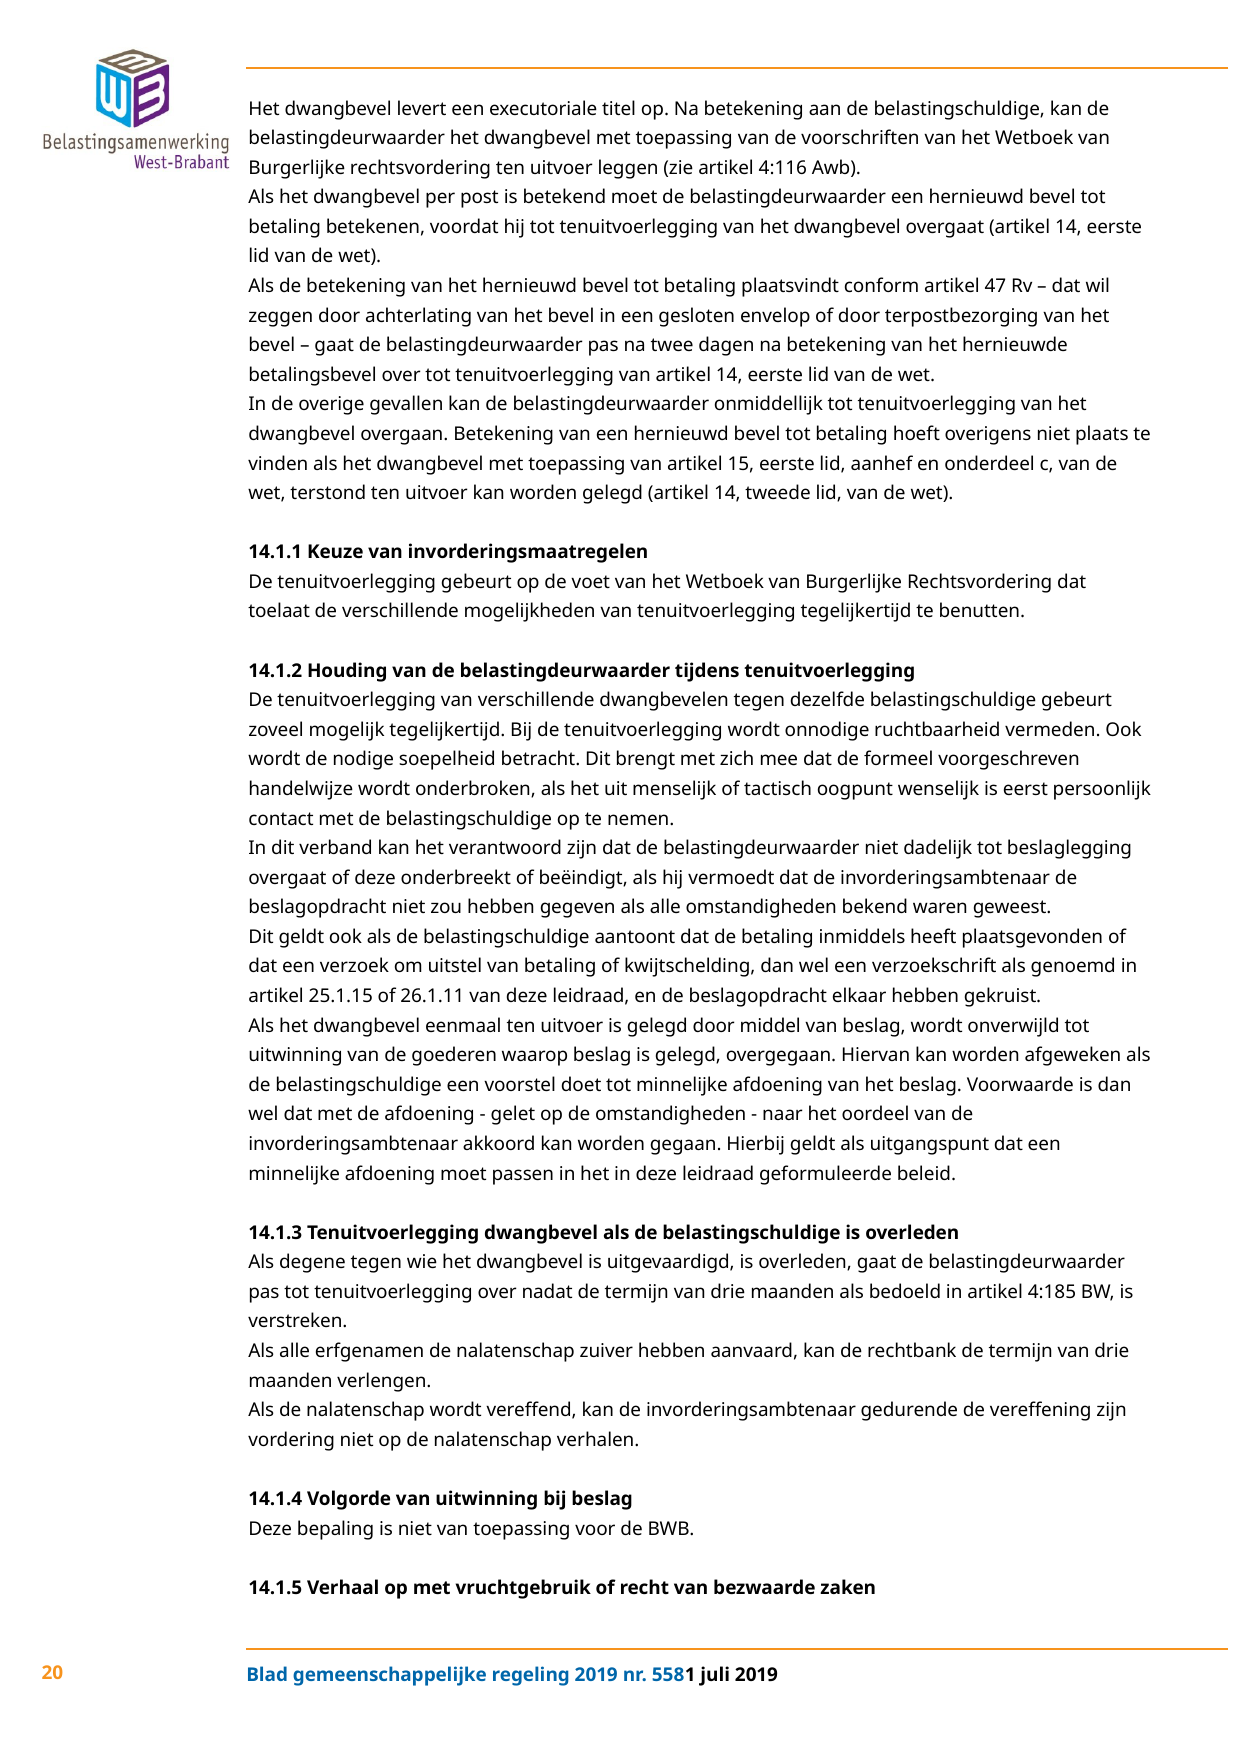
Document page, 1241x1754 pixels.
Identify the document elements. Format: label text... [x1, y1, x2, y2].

text 14.1.5 Verhaal op met vruchtgebruik of recht van bezwaarde zaken [248, 1574, 1152, 1600]
text 14.1.4 Volgorde van uitwinning bij beslag [248, 1485, 1152, 1511]
text In de overige gevallen kan de belastingdeurwaarder onmiddellijk tot tenuitvoerlegging van het dwangbevel overgaan. Betekening van een hernieuwd bevel tot betaling hoeft overigens niet plaats te vinden als het dwangbevel met toepassing van artikel 15, eerste lid, aanhef en onderdeel c, van de wet, terstond ten uitvoer kan worden gelegd (artikel 14, tweede lid, van de wet). [248, 391, 1152, 505]
text De tenuitvoerlegging gebeurt op de voet van het Wetboek van Burgerlijke Rechtsvordering dat toelaat de verschillende mogelijkheden van tenuitvoerlegging tegelijkertijd te benutten. [248, 568, 1152, 623]
text Als de betekening van het hernieuwd bevel tot betaling plaatsvindt conform artikel 47 Rv – dat wil zeggen door achterlating van het bevel in een gesloten envelop of door terpostbezorging van het bevel – gaat de belastingdeurwaarder pas na twee dagen na betekening van het hernieuwde betalingsbevel over tot tenuitvoerlegging van artikel 14, eerste lid van de wet. [248, 272, 1152, 387]
text De tenuitvoerlegging van verschillende dwangbevelen tegen dezelfde belastingschuldige gebeurt zoveel mogelijk tegelijkertijd. Bij de tenuitvoerlegging wordt onnodige ruchtbaarheid vermeden. Ook wordt de nodige soepelheid betracht. Dit brengt met zich mee dat de formeel voorgeschreven handelwijze wordt onderbroken, als het uit menselijk of tactisch oogpunt wenselijk is eerst persoonlijk contact met de belastingschuldige op te nemen. [248, 686, 1152, 831]
text Het dwangbevel levert een executoriale titel op. Na betekening aan de belastingschuldige, kan de belastingdeurwaarder het dwangbevel met toepassing van de voorschriften van het Wetboek van Burgerlijke rechtsvordering ten uitvoer leggen (zie artikel 4:116 Awb). [248, 95, 1152, 180]
text In dit verband kan het verantwoord zijn dat de belastingdeurwaarder niet dadelijk tot beslaglegging overgaat of deze onderbreekt of beëindigt, als hij vermoedt dat de invorderingsambtenaar de beslagopdracht niet zou hebben gegeven als alle omstandigheden bekend waren geweest. [248, 834, 1152, 919]
text Als degene tegen wie het dwangbevel is uitgevaardigd, is overleden, gaat de belastingdeurwaarder pas tot tenuitvoerlegging over nadat de termijn van drie maanden als bedoeld in artikel 4:185 BW, is verstreken. [248, 1248, 1152, 1333]
text Dit geldt ook als de belastingschuldige aantoont dat de betaling inmiddels heeft plaatsgevonden of dat een verzoek om uitstel van betaling of kwijtschelding, dan wel een verzoekschrift als genoemd in artikel 25.1.15 of 26.1.11 van deze leidraad, en de beslagopdracht elkaar hebben gekruist. [248, 923, 1152, 1008]
text 14.1.3 Tenuitvoerlegging dwangbevel als de belastingschuldige is overleden [248, 1219, 1152, 1245]
text Als het dwangbevel eenmaal ten uitvoer is gelegd door middel van beslag, wordt onverwijld tot uitwinning van de goederen waarop beslag is gelegd, overgegaan. Hiervan kan worden afgeweken als de belastingschuldige een voorstel doet tot minnelijke afdoening van het beslag. Voorwaarde is dan wel dat met de afdoening - gelet op de omstandigheden - naar het oordeel van de invorderingsambtenaar akkoord kan worden gegaan. Hierbij geldt als uitgangspunt dat een minnelijke afdoening moet passen in het in deze leidraad geformuleerde beleid. [248, 1012, 1152, 1186]
text Deze bepaling is niet van toepassing voor de BWB. [248, 1515, 1152, 1541]
picture [41, 47, 231, 172]
text Als alle erfgenamen de nalatenschap zuiver hebben aanvaard, kan de rechtbank de termijn van drie maanden verlengen. [248, 1337, 1152, 1393]
text Als de nalatenschap wordt vereffend, kan de invorderingsambtenaar gedurende de vereffening zijn vordering niet op de nalatenschap verhalen. [248, 1396, 1152, 1452]
text Als het dwangbevel per post is betekend moet de belastingdeurwaarder een hernieuwd bevel tot betaling betekenen, voordat hij tot tenuitvoerlegging van het dwangbevel overgaat (artikel 14, eerste lid van de wet). [248, 183, 1152, 268]
text 14.1.1 Keuze van invorderingsmaatregelen [248, 538, 1152, 564]
text 14.1.2 Houding van de belastingdeurwaarder tijdens tenuitvoerlegging [248, 657, 1152, 683]
